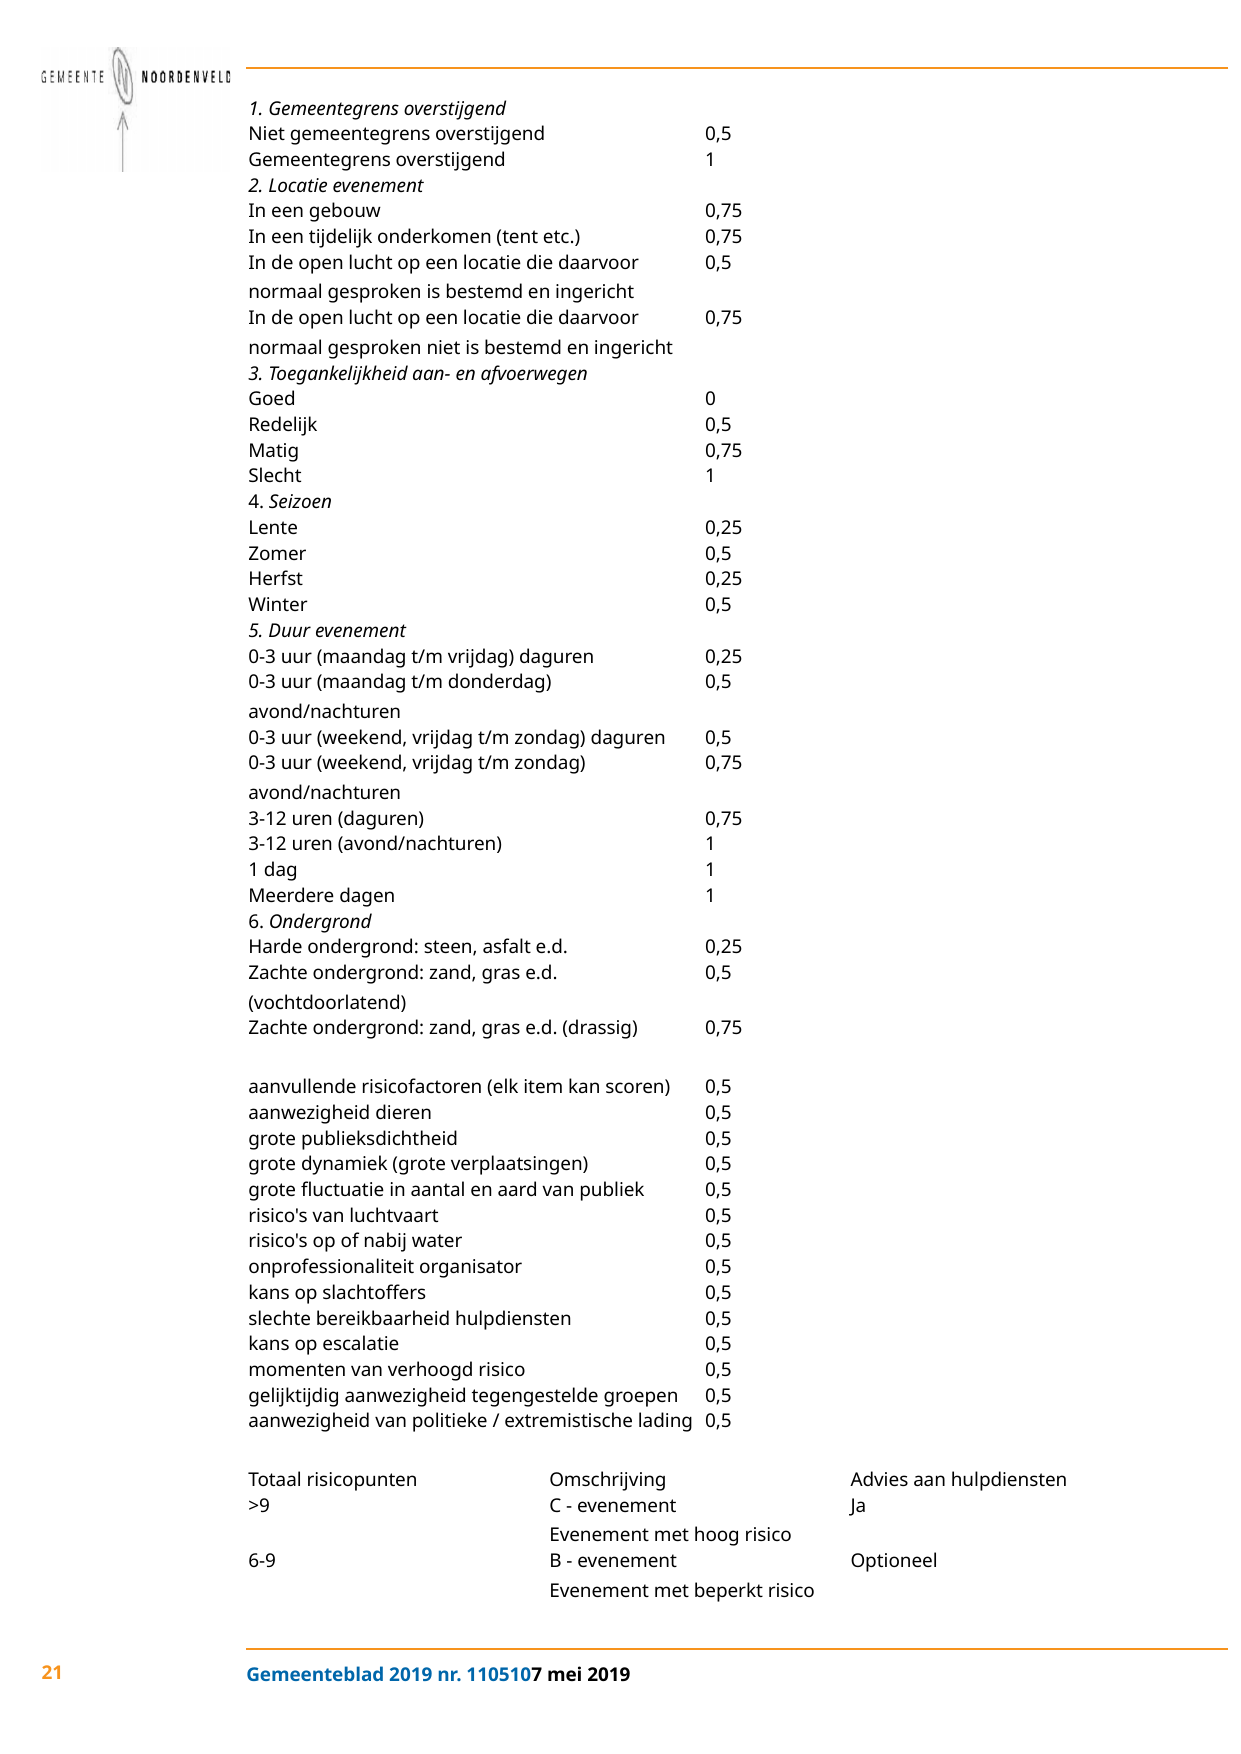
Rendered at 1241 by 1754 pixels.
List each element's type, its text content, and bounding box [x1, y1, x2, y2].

table_cell 0-3 uur (weekend, vrijdag t/m zondag) daguren [248, 724, 705, 749]
table_cell 0,25 [705, 643, 1152, 668]
table_cell 1 [705, 856, 1152, 882]
table_cell 3-12 uren (avond/nachturen) [248, 831, 705, 856]
table_cell 0,75 [705, 198, 1152, 223]
table_cell 0,5 [705, 1253, 1152, 1279]
table_cell Zachte ondergrond: zand, gras e.d. (drassig) [248, 1015, 705, 1040]
table_cell 3. Toegankelijkheid aan- en afvoerwegen [248, 360, 705, 386]
table_cell 0-3 uur (maandag t/m vrijdag) daguren [248, 643, 705, 668]
table_cell momenten van verhoogd risico [248, 1356, 705, 1382]
table_cell [705, 908, 1152, 933]
table_cell [705, 360, 1152, 386]
table_cell 0,75 [705, 305, 1152, 360]
table_cell 0,5 [705, 1176, 1152, 1202]
table_cell risico's van luchtvaart [248, 1202, 705, 1228]
table_cell 0,5 [705, 1150, 1152, 1176]
table_header Totaal risicopunten [248, 1466, 549, 1492]
table_cell Gemeentegrens overstijgend [248, 146, 705, 172]
table_cell gelijktijdig aanwezigheid tegengestelde groepen [248, 1382, 705, 1408]
table_cell Matig [248, 437, 705, 463]
table_cell 0,5 [705, 411, 1152, 437]
table_cell Ja [850, 1492, 1152, 1547]
table_cell 1 [705, 831, 1152, 856]
table_cell 0,5 [705, 1382, 1152, 1408]
table_cell 6-9 [248, 1548, 549, 1603]
table_cell [705, 617, 1152, 643]
table_cell 1 dag [248, 856, 705, 882]
table_cell 0,25 [705, 566, 1152, 591]
table_cell aanwezigheid dieren [248, 1099, 705, 1125]
table_cell C - evenement Evenement met hoog risico [549, 1492, 850, 1547]
table_cell 0,5 [705, 121, 1152, 146]
table_header 0,5 [705, 1073, 1152, 1099]
table_cell 0,5 [705, 1228, 1152, 1253]
table_cell In de open lucht op een locatie die daarvoor normaal gesproken niet is bestemd en ingericht [248, 305, 705, 360]
table_cell grote fluctuatie in aantal en aard van publiek [248, 1176, 705, 1202]
table_cell Winter [248, 591, 705, 617]
table_cell 0,5 [705, 1331, 1152, 1356]
table_cell 0-3 uur (weekend, vrijdag t/m zondag) avond/nachturen [248, 750, 705, 805]
table_cell grote publieksdichtheid [248, 1125, 705, 1150]
table_cell 1 [705, 882, 1152, 908]
table_cell 6. Ondergrond [248, 908, 705, 933]
table_cell 0,5 [705, 724, 1152, 749]
table_cell 1 [705, 463, 1152, 488]
table_cell 0,5 [705, 540, 1152, 566]
table_cell 0,75 [705, 750, 1152, 805]
table_cell Herfst [248, 566, 705, 591]
table_cell 0,5 [705, 249, 1152, 304]
table_cell 0,75 [705, 224, 1152, 249]
table_cell 0-3 uur (maandag t/m donderdag) avond/nachturen [248, 669, 705, 724]
table_cell 4. Seizoen [248, 489, 705, 514]
table_cell 0,5 [705, 1279, 1152, 1305]
table_header Advies aan hulpdiensten [850, 1466, 1152, 1492]
table_cell B - evenement Evenement met beperkt risico [549, 1548, 850, 1603]
table_header aanvullende risicofactoren (elk item kan scoren) [248, 1073, 705, 1099]
table_cell Zachte ondergrond: zand, gras e.d. (vochtdoorlatend) [248, 959, 705, 1014]
table_cell Meerdere dagen [248, 882, 705, 908]
table_cell >9 [248, 1492, 549, 1547]
table_cell Goed [248, 386, 705, 411]
table_cell 1. Gemeentegrens overstijgend [248, 95, 705, 121]
table_cell [705, 95, 1152, 121]
table_header Omschrijving [549, 1466, 850, 1492]
table_cell [705, 172, 1152, 198]
table_cell Harde ondergrond: steen, asfalt e.d. [248, 934, 705, 959]
table_cell Optioneel [850, 1548, 1152, 1603]
table_cell kans op escalatie [248, 1331, 705, 1356]
table_cell 0,5 [705, 1408, 1152, 1433]
table_cell 0,5 [705, 1125, 1152, 1150]
table_cell Redelijk [248, 411, 705, 437]
table_cell 0,25 [705, 514, 1152, 540]
table_cell 0,5 [705, 1099, 1152, 1125]
table_cell In een gebouw [248, 198, 705, 223]
table_cell grote dynamiek (grote verplaatsingen) [248, 1150, 705, 1176]
table_cell 3-12 uren (daguren) [248, 805, 705, 831]
table_cell Niet gemeentegrens overstijgend [248, 121, 705, 146]
table_cell 0,75 [705, 437, 1152, 463]
table_cell Slecht [248, 463, 705, 488]
table_cell 1 [705, 146, 1152, 172]
table_cell slechte bereikbaarheid hulpdiensten [248, 1305, 705, 1331]
table_cell [705, 489, 1152, 514]
table_cell 0,5 [705, 1356, 1152, 1382]
table_cell In een tijdelijk onderkomen (tent etc.) [248, 224, 705, 249]
table_cell 0,5 [705, 669, 1152, 724]
table_cell 0,5 [705, 959, 1152, 1014]
table_cell 0 [705, 386, 1152, 411]
table_cell 0,5 [705, 1305, 1152, 1331]
picture [41, 47, 231, 172]
table_cell 0,75 [705, 1015, 1152, 1040]
table_cell Lente [248, 514, 705, 540]
table_cell onprofessionaliteit organisator [248, 1253, 705, 1279]
table_cell 0,25 [705, 934, 1152, 959]
table_cell kans op slachtoffers [248, 1279, 705, 1305]
table_cell In de open lucht op een locatie die daarvoor normaal gesproken is bestemd en ingericht [248, 249, 705, 304]
table_cell 5. Duur evenement [248, 617, 705, 643]
table_cell 0,5 [705, 591, 1152, 617]
table_cell risico's op of nabij water [248, 1228, 705, 1253]
table_cell aanwezigheid van politieke / extremistische lading [248, 1408, 705, 1433]
table_cell 0,5 [705, 1202, 1152, 1228]
table_cell 0,75 [705, 805, 1152, 831]
table_cell Zomer [248, 540, 705, 566]
table_cell 2. Locatie evenement [248, 172, 705, 198]
